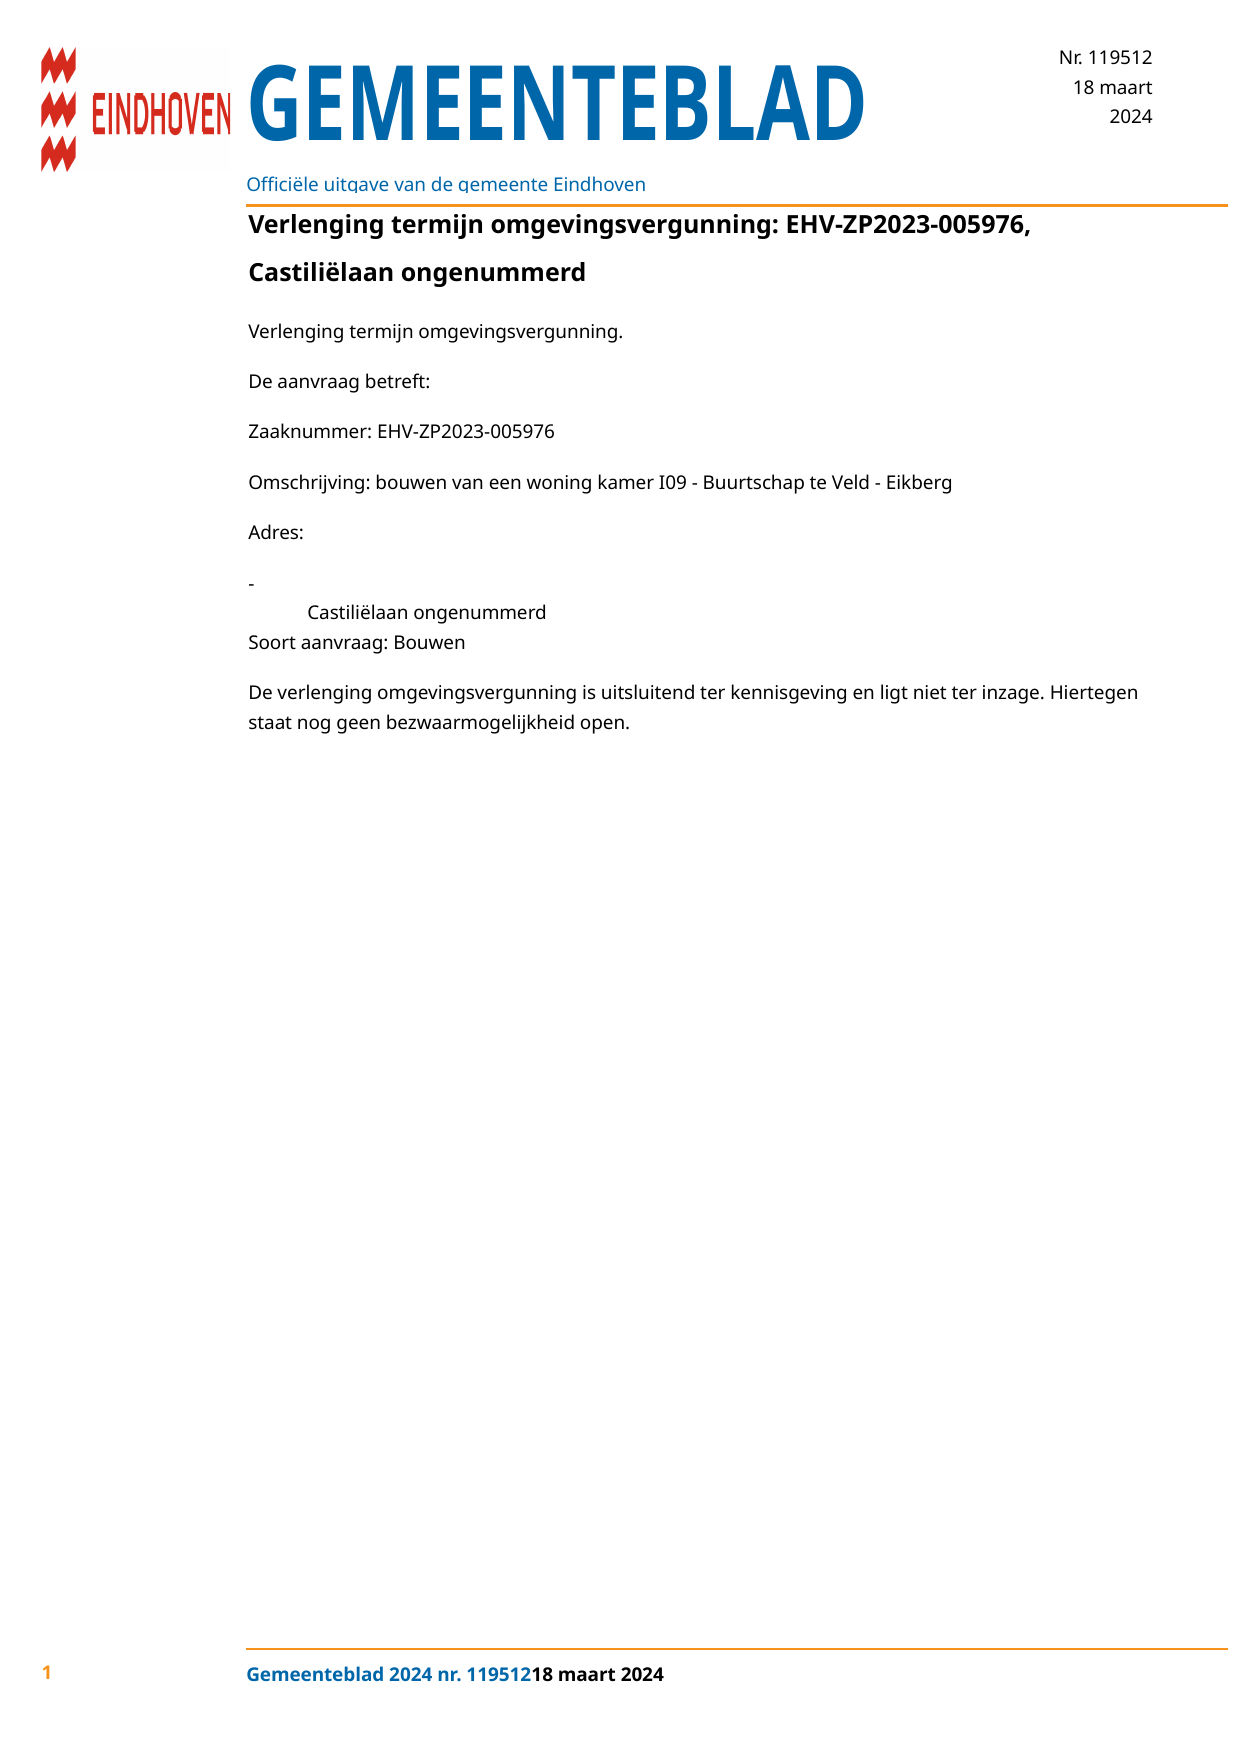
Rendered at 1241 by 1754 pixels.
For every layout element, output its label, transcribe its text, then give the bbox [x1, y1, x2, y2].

text Omschrijving: bouwen van een woning kamer I09 - Buurtschap te Veld - Eikberg [248, 469, 1152, 495]
text Soort aanvraag: Bouwen [248, 629, 1152, 655]
list Castiliëlaan ongenummerd [248, 599, 1152, 625]
picture [41, 47, 231, 172]
text Zaaknummer: EHV-ZP2023-005976 [248, 419, 1152, 444]
text Verlenging termijn omgevingsvergunning. [248, 318, 1152, 344]
text Adres: [248, 519, 1152, 545]
text De aanvraag betreft: [248, 368, 1152, 394]
text Verlenging termijn omgevingsvergunning: EHV-ZP2023-005976, Castiliëlaan ongenummerd [248, 207, 1152, 288]
text De verlenging omgevingsvergunning is uitsluitend ter kennisgeving en ligt niet ter inzage. Hiertegen staat nog geen bezwaarmogelijkheid open. [248, 679, 1152, 735]
